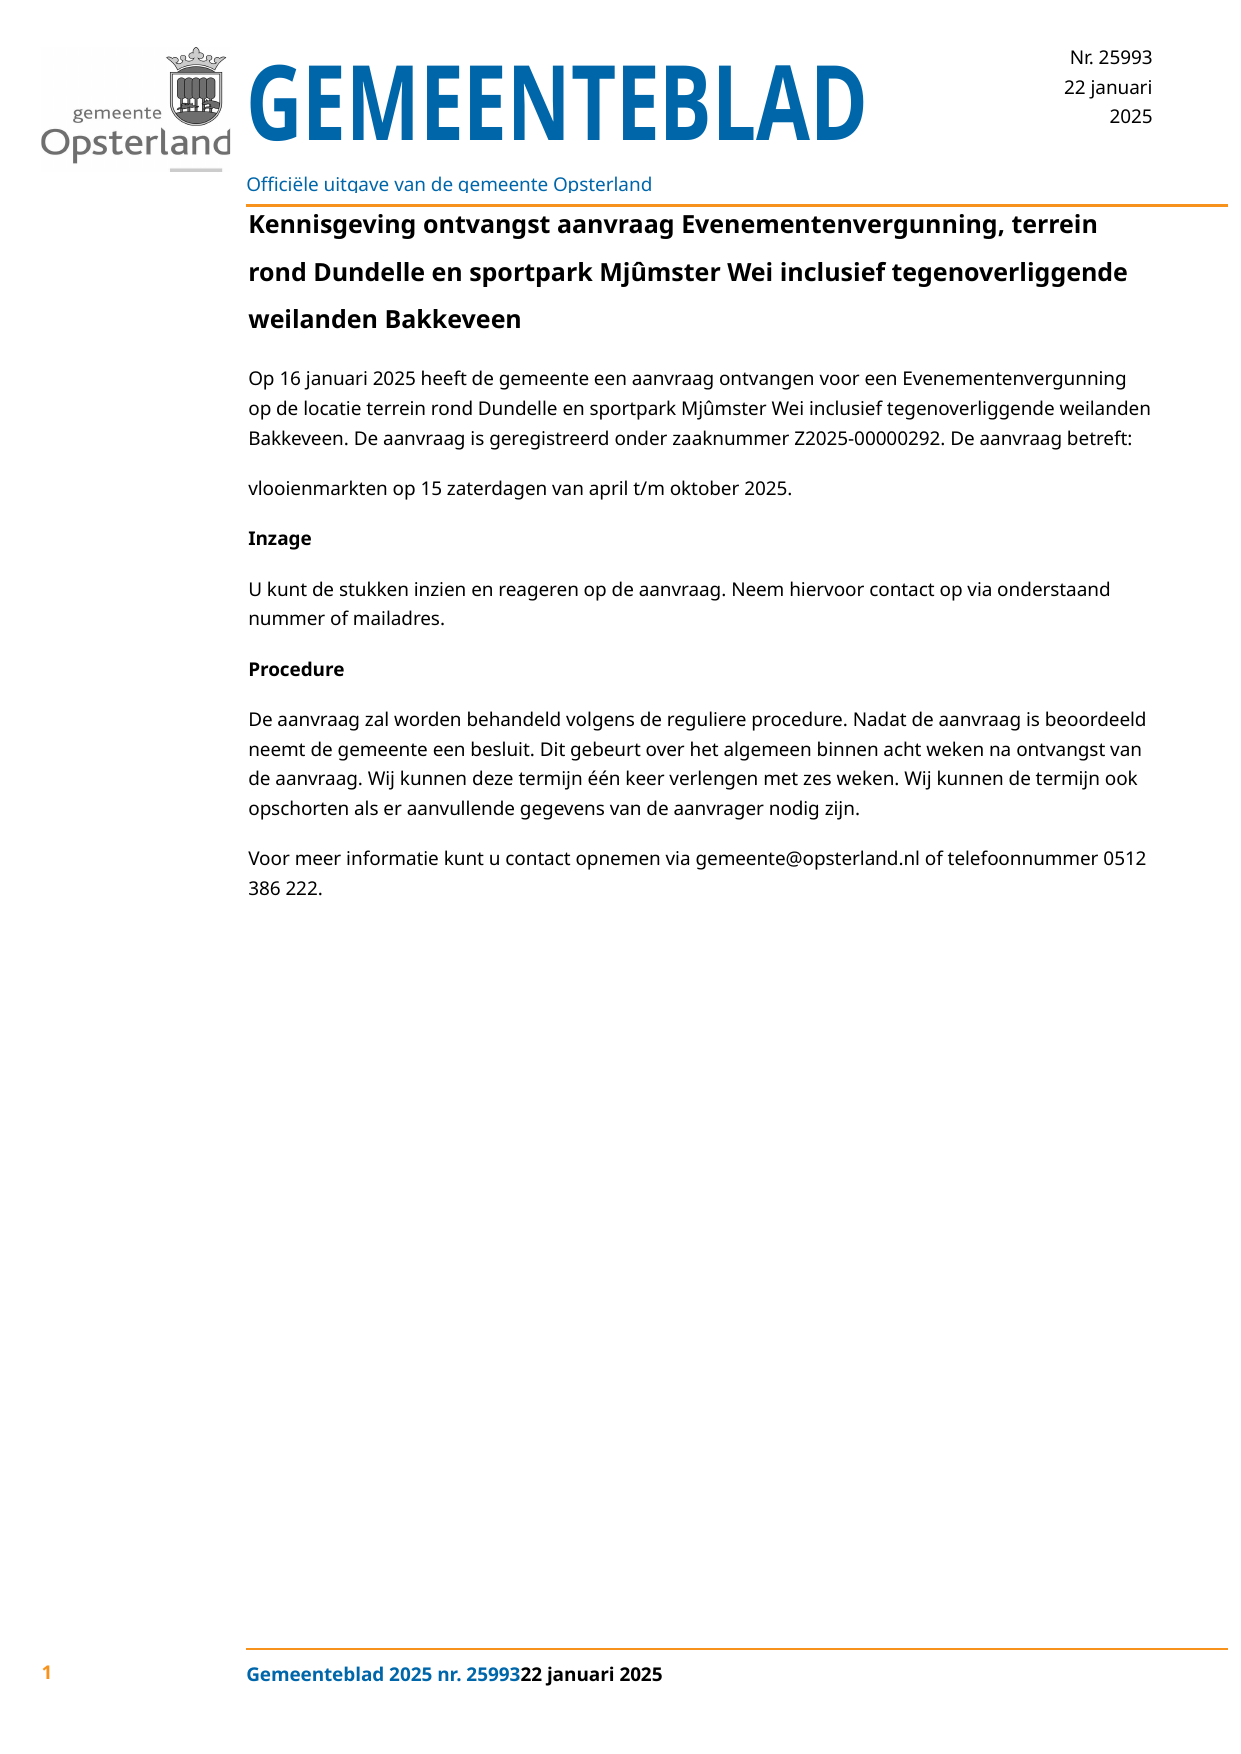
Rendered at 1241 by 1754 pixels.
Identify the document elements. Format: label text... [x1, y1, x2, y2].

text vlooienmarkten op 15 zaterdagen van april t/m oktober 2025. [248, 475, 1152, 501]
text De aanvraag zal worden behandeld volgens de reguliere procedure. Nadat de aanvraag is beoordeeld neemt de gemeente een besluit. Dit gebeurt over het algemeen binnen acht weken na ontvangst van de aanvraag. Wij kunnen deze termijn één keer verlengen met zes weken. Wij kunnen de termijn ook opschorten als er aanvullende gegevens van de aanvrager nodig zijn. [248, 706, 1152, 821]
text Op 16 januari 2025 heeft de gemeente een aanvraag ontvangen voor een Evenementenvergunning op de locatie terrein rond Dundelle en sportpark Mjûmster Wei inclusief tegenoverliggende weilanden Bakkeveen. De aanvraag is geregistreerd onder zaaknummer Z2025-00000292. De aanvraag betreft: [248, 366, 1152, 450]
text Procedure [248, 656, 1152, 682]
text Kennisgeving ontvangst aanvraag Evenementenvergunning, terrein rond Dundelle en sportpark Mjûmster Wei inclusief tegenoverliggende weilanden Bakkeveen [248, 207, 1152, 336]
picture [41, 47, 231, 172]
text U kunt de stukken inzien en reageren op de aanvraag. Neem hiervoor contact op via onderstaand nummer of mailadres. [248, 576, 1152, 631]
text Voor meer informatie kunt u contact opnemen via gemeente@opsterland.nl of telefoonnummer 0512 386 222. [248, 846, 1152, 901]
text Inzage [248, 526, 1152, 551]
